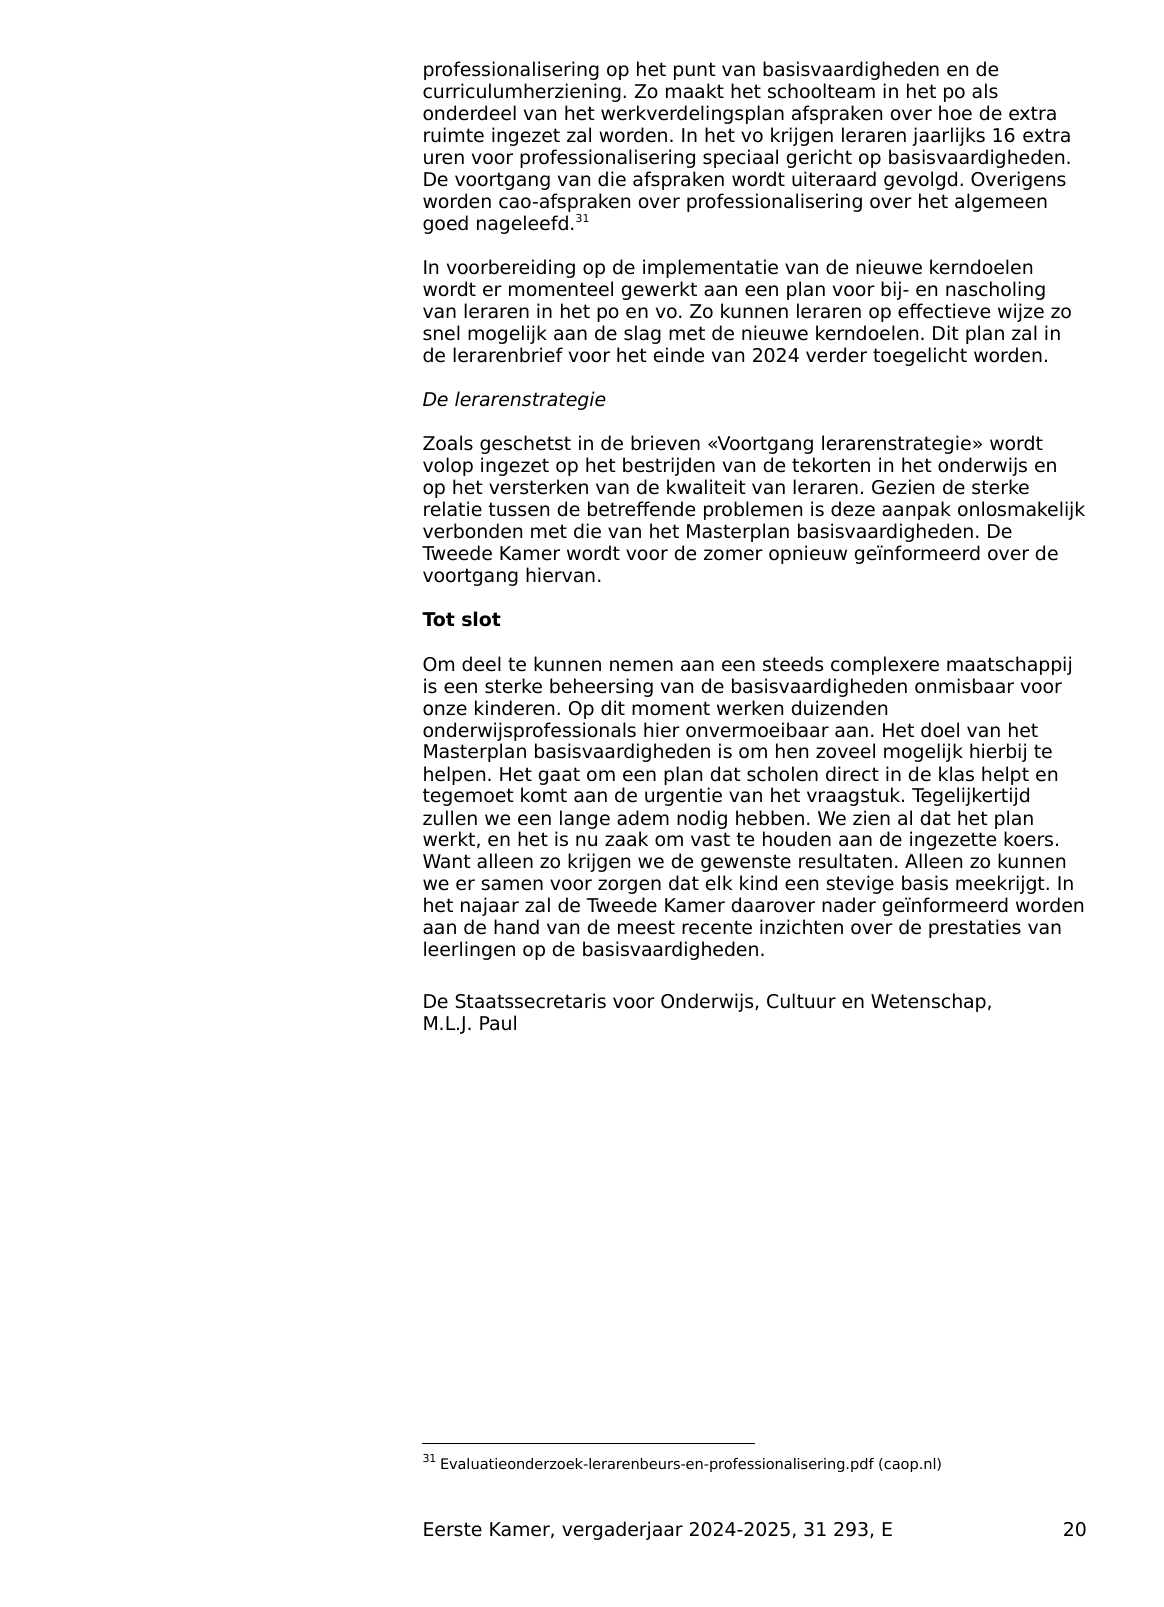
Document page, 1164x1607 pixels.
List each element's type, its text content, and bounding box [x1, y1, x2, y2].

text professionalisering op het punt van basisvaardigheden en de curriculumherziening. Zo maakt het schoolteam in het po als onderdeel van het werkverdelingsplan afspraken over hoe de extra ruimte ingezet zal worden. In het vo krijgen leraren jaarlijks 16 extra uren voor professionalisering speciaal gericht op basisvaardigheden. De voortgang van die afspraken wordt uiteraard gevolgd. Overigens worden cao-afspraken over professionalisering over het algemeen goed nageleefd. [422, 59, 1087, 235]
text Om deel te kunnen nemen aan een steeds complexere maatschappij is een sterke beheersing van de basisvaardigheden onmisbaar voor onze kinderen. Op dit moment werken duizenden onderwijsprofessionals hier onvermoeibaar aan. Het doel van het Masterplan basisvaardigheden is om hen zoveel mogelijk hierbij te helpen. Het gaat om een plan dat scholen direct in de klas helpt en tegemoet komt aan de urgentie van het vraagstuk. Tegelijkertijd zullen we een lange adem nodig hebben. We zien al dat het plan werkt, en het is nu zaak om vast te houden aan de ingezette koers. Want alleen zo krijgen we de gewenste resultaten. Alleen zo kunnen we er samen voor zorgen dat elk kind een stevige basis meekrijgt. In het najaar zal de Tweede Kamer daarover nader geïnformeerd worden aan de hand van de meest recente inzichten over de prestaties van leerlingen op de basisvaardigheden. [422, 653, 1087, 961]
text In voorbereiding op de implementatie van de nieuwe kerndoelen wordt er momenteel gewerkt aan een plan voor bij- en nascholing van leraren in het po en vo. Zo kunnen leraren op effectieve wijze zo snel mogelijk aan de slag met de nieuwe kerndoelen. Dit plan zal in de lerarenbrief voor het einde van 2024 verder toegelicht worden. [422, 257, 1087, 367]
text Zoals geschetst in de brieven «Voortgang lerarenstrategie» wordt volop ingezet op het bestrijden van de tekorten in het onderwijs en op het versterken van de kwaliteit van leraren. Gezien de sterke relatie tussen de betreffende problemen is deze aanpak onlosmakelijk verbonden met die van het Masterplan basisvaardigheden. De Tweede Kamer wordt voor de zomer opnieuw geïnformeerd over de voortgang hiervan. [422, 433, 1087, 587]
text De Staatssecretaris voor Onderwijs, Cultuur en Wetenschap, M.L.J. Paul [422, 991, 1087, 1035]
subtitle De lerarenstrategie [422, 389, 1087, 411]
subtitle Tot slot [422, 609, 1087, 631]
text Evaluatieonderzoek-lerarenbeurs-en-professionalisering.pdf (caop.nl) [422, 1452, 1087, 1474]
